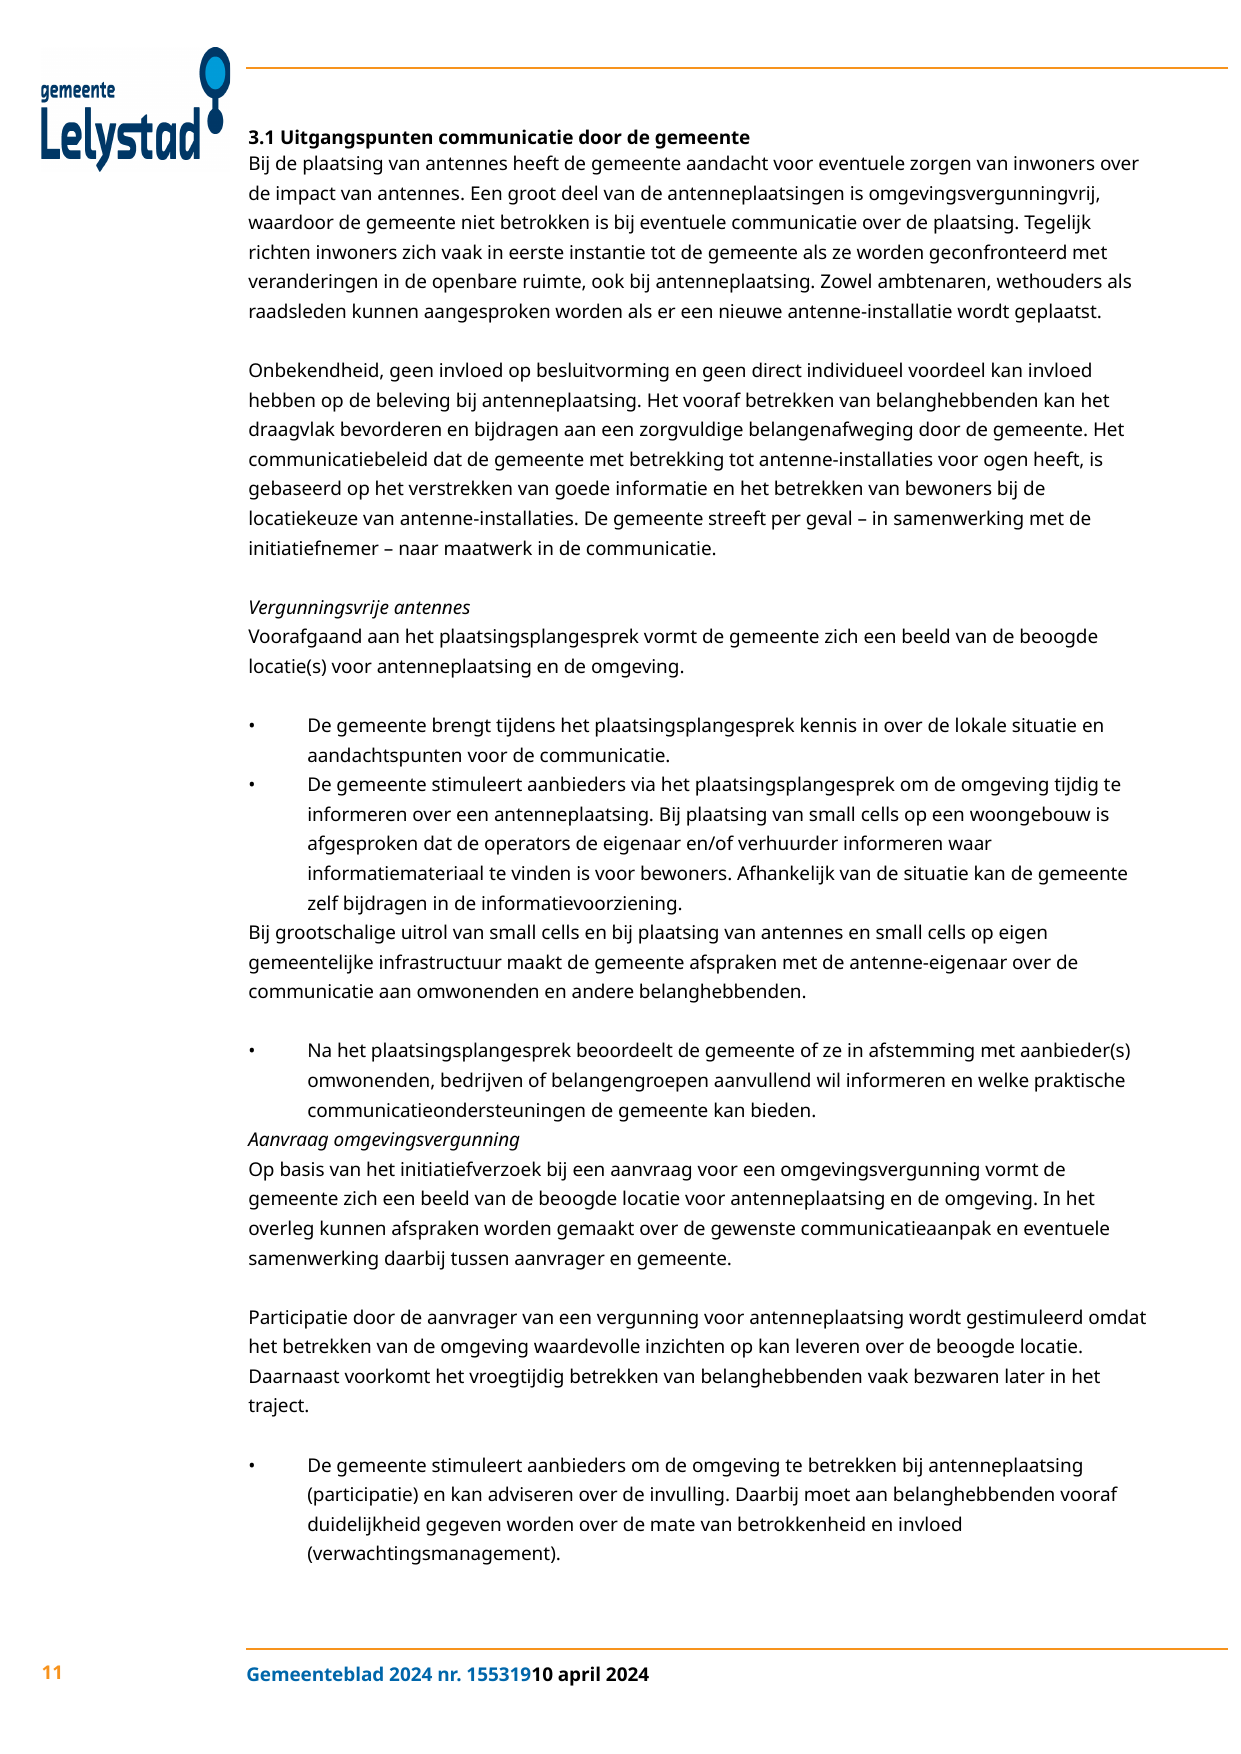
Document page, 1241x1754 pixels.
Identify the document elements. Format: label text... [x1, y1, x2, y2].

text Op basis van het initiatiefverzoek bij een aanvraag voor een omgevingsvergunning vormt de gemeente zich een beeld van de beoogde locatie voor antenneplaatsing en de omgeving. In het overleg kunnen afspraken worden gemaakt over de gewenste communicatieaanpak en eventuele samenwerking daarbij tussen aanvrager en gemeente. [248, 1156, 1152, 1270]
list Na het plaatsingsplangesprek beoordeelt de gemeente of ze in afstemming met aanbieder(s) omwonenden, bedrijven of belangengroepen aanvullend wil informeren en welke praktische communicatieondersteuningen de gemeente kan bieden. [248, 1038, 1152, 1122]
list De gemeente stimuleert aanbieders via het plaatsingsplangesprek om de omgeving tijdig te informeren over een antenneplaatsing. Bij plaatsing van small cells op een woongebouw is afgesproken dat de operators de eigenaar en/of verhuurder informeren waar informatiemateriaal te vinden is voor bewoners. Afhankelijk van de situatie kan de gemeente zelf bijdragen in de informatievoorziening. [248, 771, 1152, 915]
text Aanvraag omgevingsvergunning [248, 1126, 1152, 1152]
text Vergunningsvrije antennes [248, 594, 1152, 619]
text Bij grootschalige uitrol van small cells en bij plaatsing van antennes en small cells op eigen gemeentelijke infrastructuur maakt de gemeente afspraken met de antenne-eigenaar over de communicatie aan omwonenden en andere belanghebbenden. [248, 919, 1152, 1004]
text Voorafgaand aan het plaatsingsplangesprek vormt de gemeente zich een beeld van de beoogde locatie(s) voor antenneplaatsing en de omgeving. [248, 623, 1152, 679]
list De gemeente brengt tijdens het plaatsingsplangesprek kennis in over de lokale situatie en aandachtspunten voor de communicatie. [248, 712, 1152, 767]
text 3.1 Uitgangspunten communicatie door de gemeente [248, 124, 1152, 150]
list De gemeente stimuleert aanbieders om de omgeving te betrekken bij antenneplaatsing (participatie) en kan adviseren over de invulling. Daarbij moet aan belanghebbenden vooraf duidelijkheid gegeven worden over de mate van betrokkenheid en invloed (verwachtingsmanagement). [248, 1452, 1152, 1566]
picture [41, 47, 231, 172]
text Onbekendheid, geen invloed op besluitvorming en geen direct individueel voordeel kan invloed hebben op de beleving bij antenneplaatsing. Het vooraf betrekken van belanghebbenden kan het draagvlak bevorderen en bijdragen aan een zorgvuldige belangenafweging door de gemeente. Het communicatiebeleid dat de gemeente met betrekking tot antenne-installaties voor ogen heeft, is gebaseerd op het verstrekken van goede informatie en het betrekken van bewoners bij de locatiekeuze van antenne-installaties. De gemeente streeft per geval – in samenwerking met de initiatiefnemer – naar maatwerk in de communicatie. [248, 357, 1152, 560]
text Bij de plaatsing van antennes heeft de gemeente aandacht voor eventuele zorgen van inwoners over de impact van antennes. Een groot deel van de antenneplaatsingen is omgevingsvergunningvrij, waardoor de gemeente niet betrokken is bij eventuele communicatie over de plaatsing. Tegelijk richten inwoners zich vaak in eerste instantie tot de gemeente als ze worden geconfronteerd met veranderingen in de openbare ruimte, ook bij antenneplaatsing. Zowel ambtenaren, wethouders als raadsleden kunnen aangesproken worden als er een nieuwe antenne-installatie wordt geplaatst. [248, 150, 1152, 324]
text Participatie door de aanvrager van een vergunning voor antenneplaatsing wordt gestimuleerd omdat het betrekken van de omgeving waardevolle inzichten op kan leveren over de beoogde locatie. Daarnaast voorkomt het vroegtijdig betrekken van belanghebbenden vaak bezwaren later in het traject. [248, 1304, 1152, 1418]
